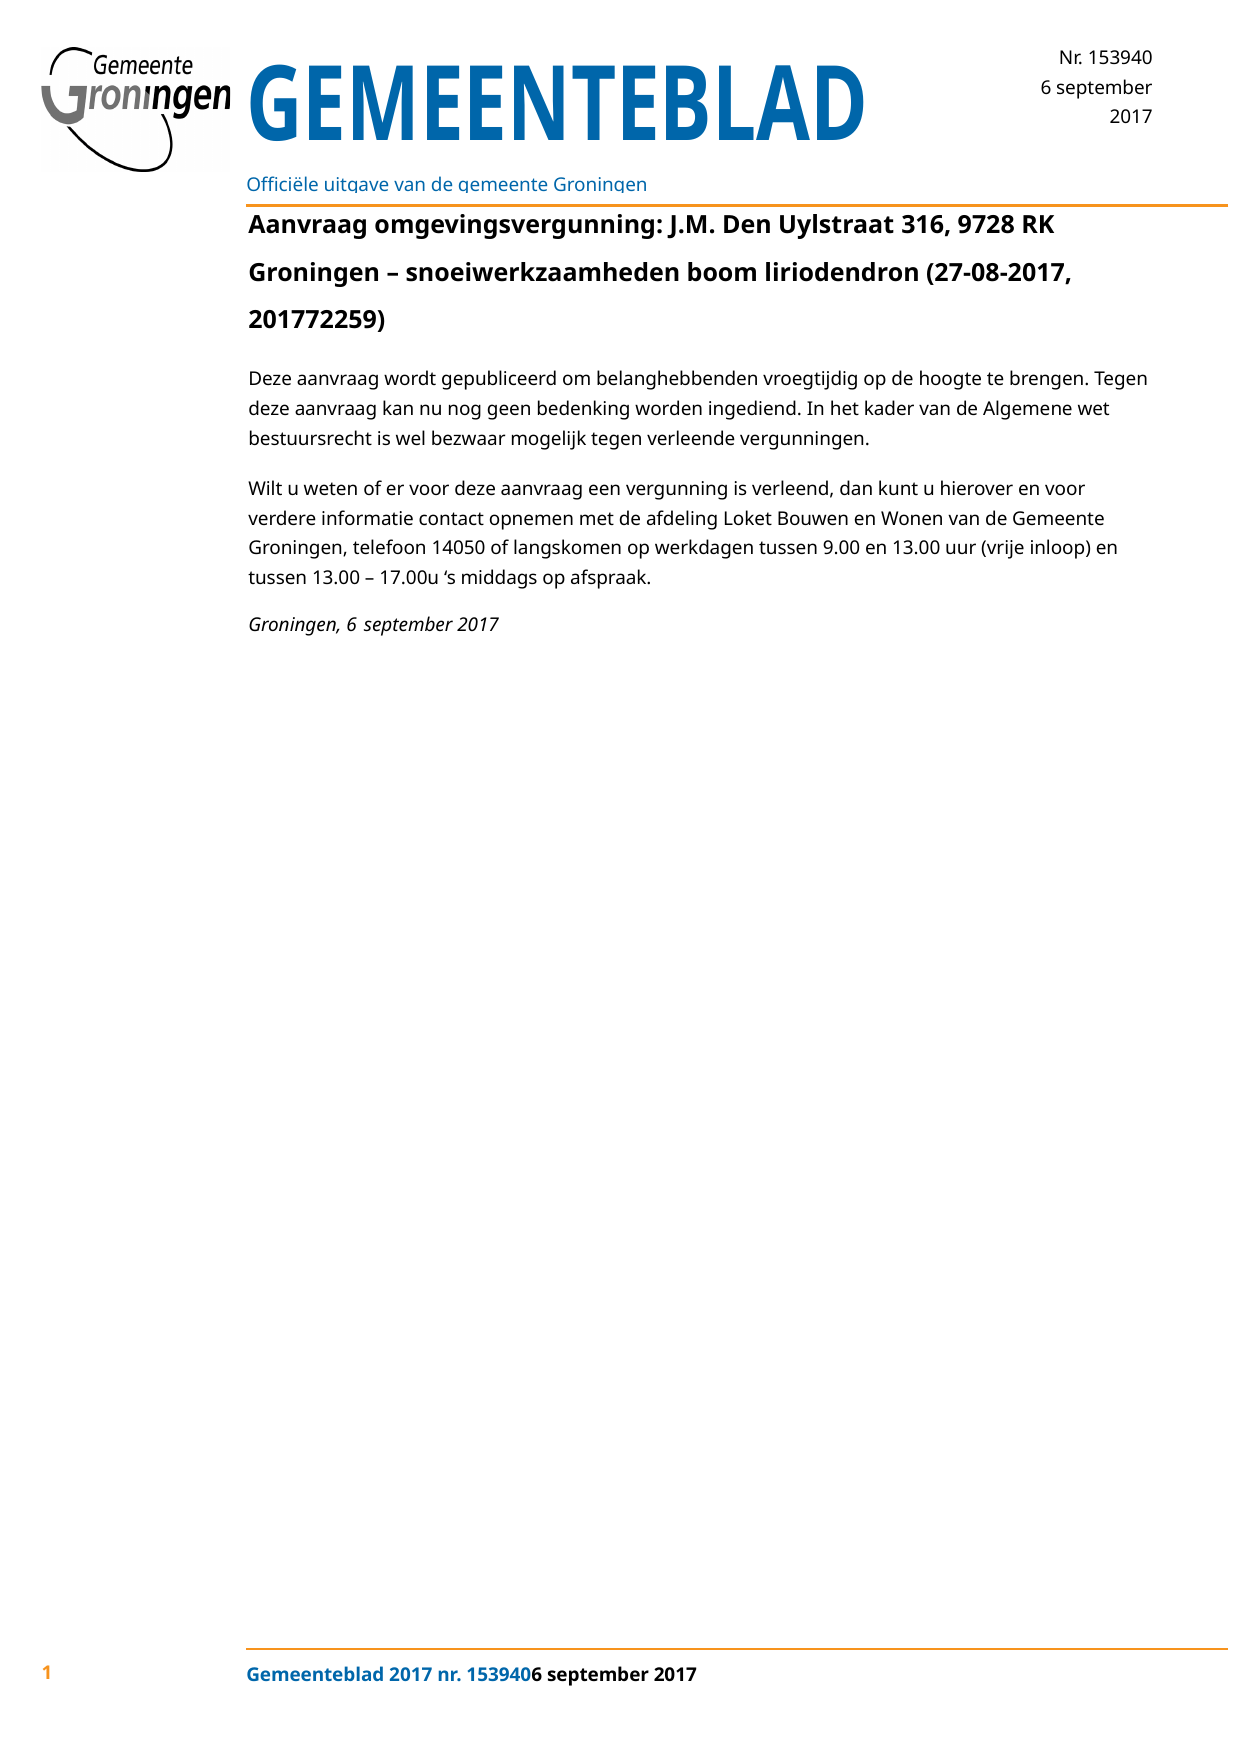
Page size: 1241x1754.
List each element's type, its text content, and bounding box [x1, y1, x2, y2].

picture [41, 47, 231, 172]
text Wilt u weten of er voor deze aanvraag een vergunning is verleend, dan kunt u hierover en voor verdere informatie contact opnemen met de afdeling Loket Bouwen en Wonen van de Gemeente Groningen, telefoon 14050 of langskomen op werkdagen tussen 9.00 en 13.00 uur (vrije inloop) en tussen 13.00 – 17.00u ‘s middags op afspraak. [248, 475, 1152, 589]
text Deze aanvraag wordt gepubliceerd om belanghebbenden vroegtijdig op de hoogte te brengen. Tegen deze aanvraag kan nu nog geen bedenking worden ingediend. In het kader van de Algemene wet bestuursrecht is wel bezwaar mogelijk tegen verleende vergunningen. [248, 366, 1152, 450]
text Aanvraag omgevingsvergunning: J.M. Den Uylstraat 316, 9728 RK Groningen – snoeiwerkzaamheden boom liriodendron (27-08-2017, 201772259) [248, 207, 1152, 336]
text Groningen, 6 september 2017 [248, 612, 1152, 637]
